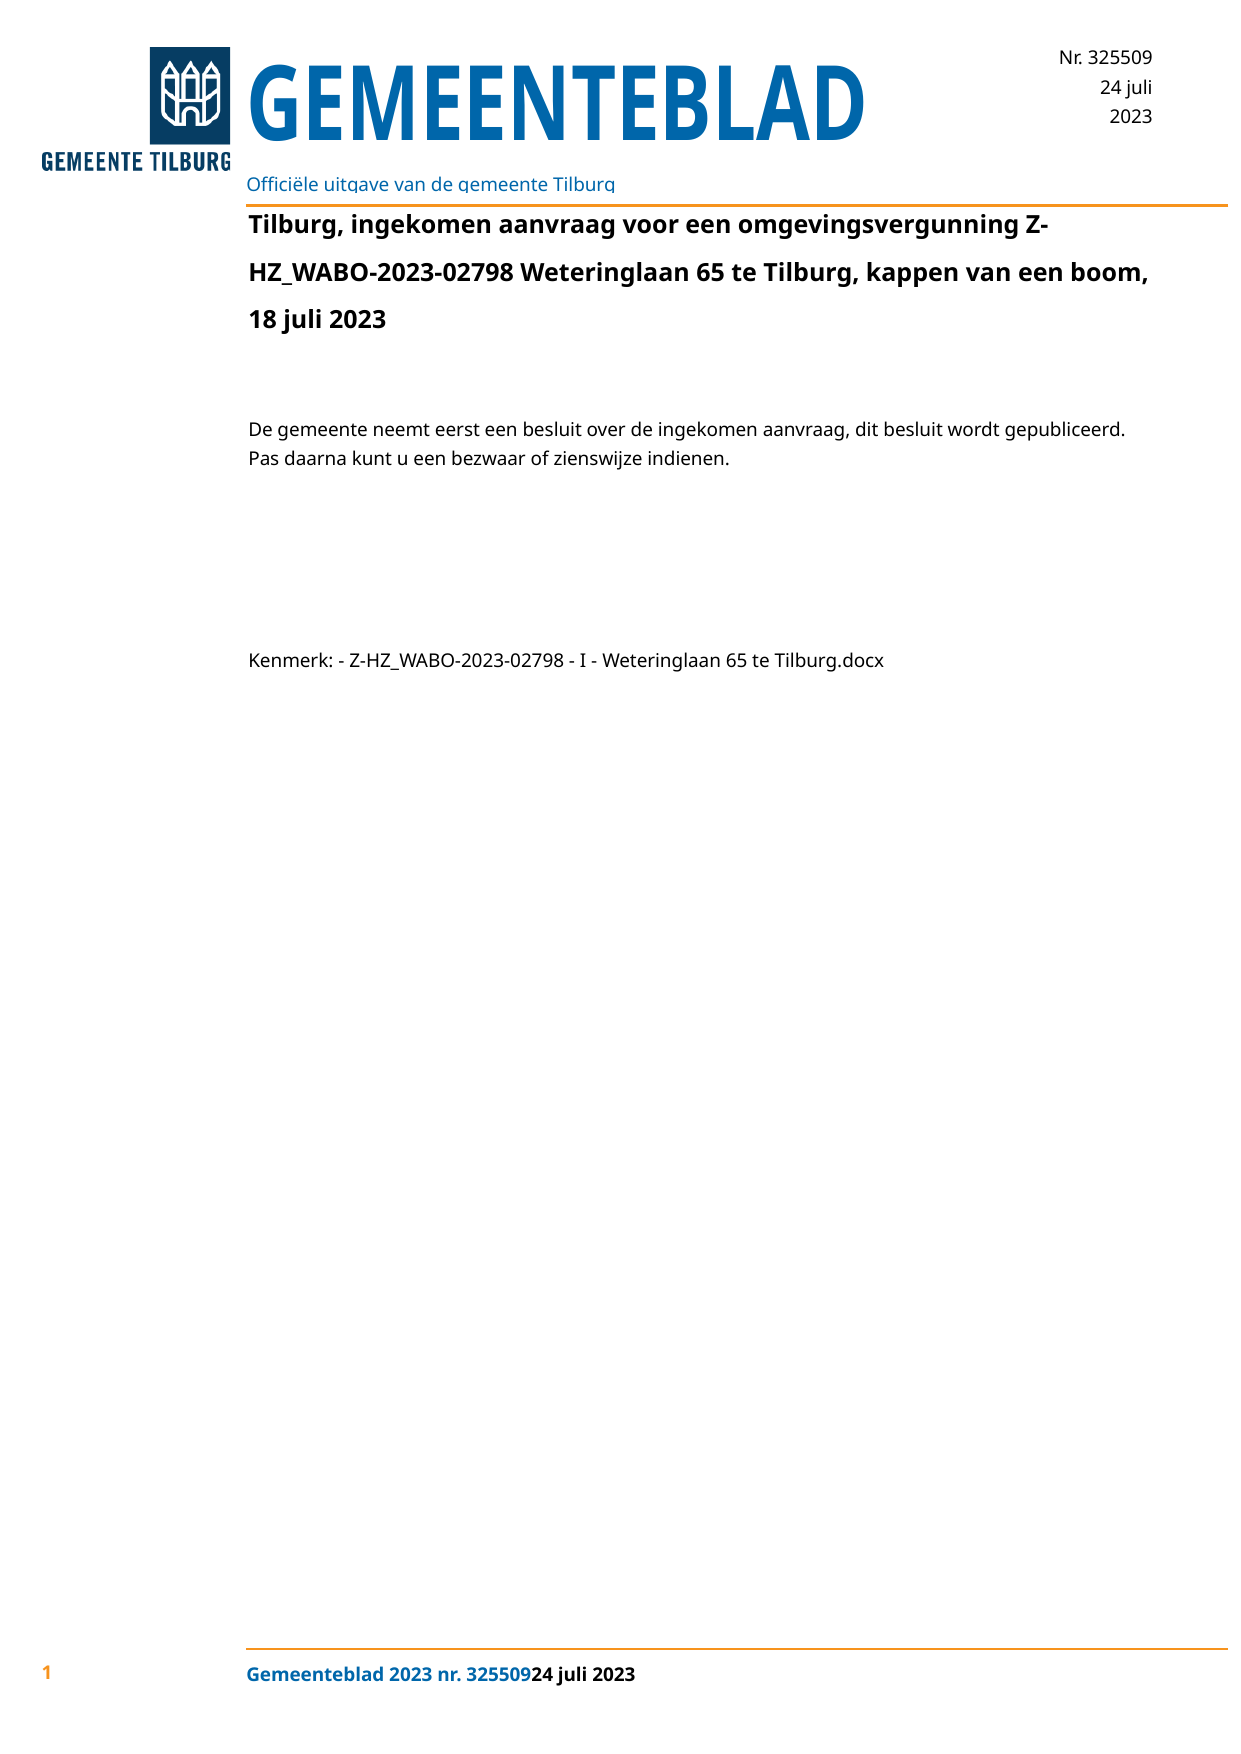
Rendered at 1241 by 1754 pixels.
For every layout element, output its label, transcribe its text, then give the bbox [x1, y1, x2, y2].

text Kenmerk: - Z-HZ_WABO-2023-02798 - I - Weteringlaan 65 te Tilburg.docx [248, 647, 1152, 673]
picture [41, 47, 231, 172]
text De gemeente neemt eerst een besluit over de ingekomen aanvraag, dit besluit wordt gepubliceerd. Pas daarna kunt u een bezwaar of zienswijze indienen. [248, 416, 1152, 471]
text Tilburg, ingekomen aanvraag voor een omgevingsvergunning Z-HZ_WABO-2023-02798 Weteringlaan 65 te Tilburg, kappen van een boom, 18 juli 2023 [248, 207, 1152, 336]
